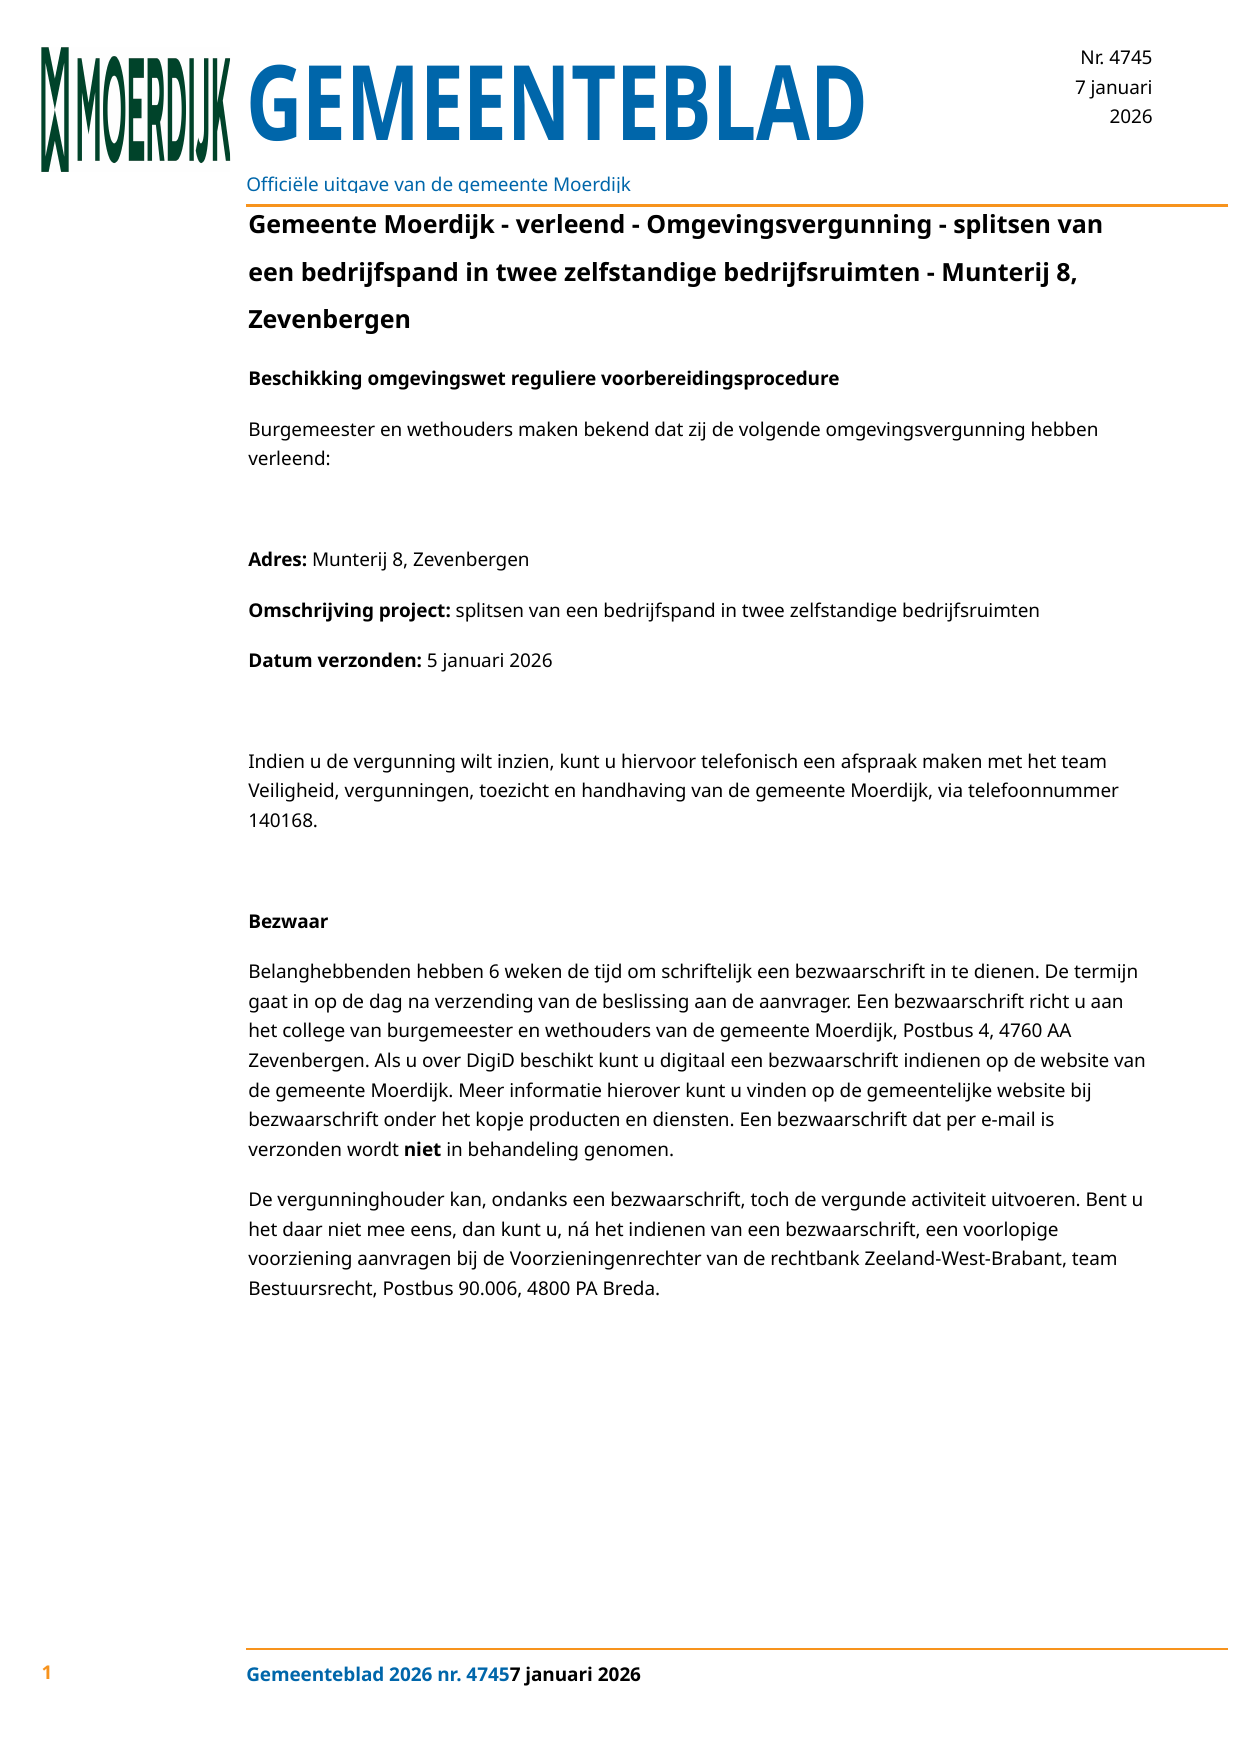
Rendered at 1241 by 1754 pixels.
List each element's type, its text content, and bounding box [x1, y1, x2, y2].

text Omschrijving project: splitsen van een bedrijfspand in twee zelfstandige bedrijfsruimten [248, 597, 1152, 622]
text Burgemeester en wethouders maken bekend dat zij de volgende omgevingsvergunning hebben verleend: [248, 416, 1152, 471]
text Gemeente Moerdijk - verleend - Omgevingsvergunning - splitsen van een bedrijfspand in twee zelfstandige bedrijfsruimten - Munterij 8, Zevenbergen [248, 207, 1152, 336]
picture [41, 47, 231, 172]
text De vergunninghouder kan, ondanks een bezwaarschrift, toch de vergunde activiteit uitvoeren. Bent u het daar niet mee eens, dan kunt u, ná het indienen van een bezwaarschrift, een voorlopige voorziening aanvragen bij de Voorzieningenrechter van de rechtbank Zeeland-West-Brabant, team Bestuursrecht, Postbus 90.006, 4800 PA Breda. [248, 1186, 1152, 1301]
text Indien u de vergunning wilt inzien, kunt u hiervoor telefonisch een afspraak maken met het team Veiligheid, vergunningen, toezicht en handhaving van de gemeente Moerdijk, via telefoonnummer 140168. [248, 748, 1152, 833]
text Beschikking omgevingswet reguliere voorbereidingsprocedure [248, 366, 1152, 391]
text Bezwaar [248, 908, 1152, 934]
text Datum verzonden: 5 januari 2026 [248, 647, 1152, 673]
text Adres: Munterij 8, Zevenbergen [248, 546, 1152, 572]
text Belanghebbenden hebben 6 weken de tijd om schriftelijk een bezwaarschrift in te dienen. De termijn gaat in op de dag na verzending van de beslissing aan de aanvrager. Een bezwaarschrift richt u aan het college van burgemeester en wethouders van de gemeente Moerdijk, Postbus 4, 4760 AA Zevenbergen. Als u over DigiD beschikt kunt u digitaal een bezwaarschrift indienen op de website van de gemeente Moerdijk. Meer informatie hierover kunt u vinden op de gemeentelijke website bij bezwaarschrift onder het kopje producten en diensten. Een bezwaarschrift dat per e-mail is verzonden wordt niet in behandeling genomen. [248, 958, 1152, 1162]
